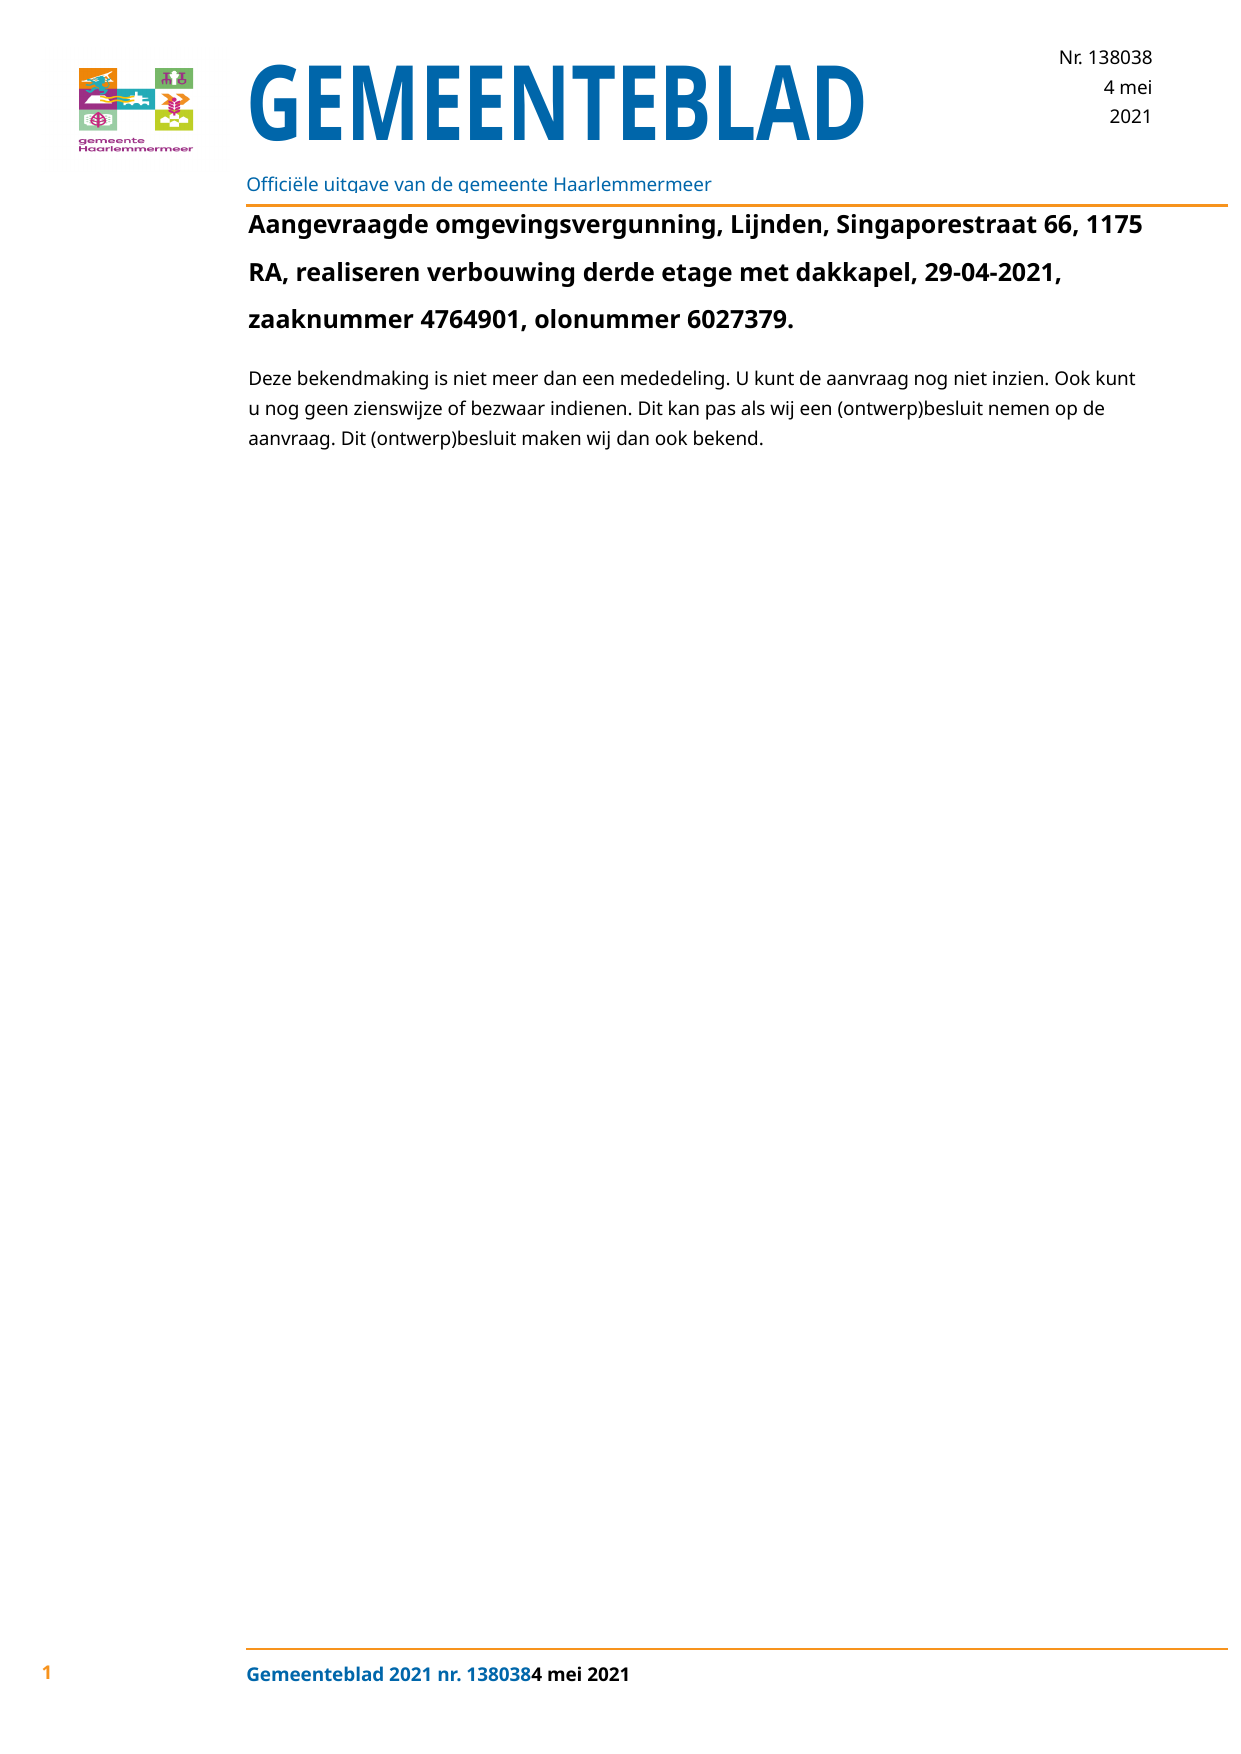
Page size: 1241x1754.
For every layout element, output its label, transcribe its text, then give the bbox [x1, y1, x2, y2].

text Aangevraagde omgevingsvergunning, Lijnden, Singaporestraat 66, 1175 RA, realiseren verbouwing derde etage met dakkapel, 29-04-2021, zaaknummer 4764901, olonummer 6027379. [248, 207, 1152, 336]
text Deze bekendmaking is niet meer dan een mededeling. U kunt de aanvraag nog niet inzien. Ook kunt u nog geen zienswijze of bezwaar indienen. Dit kan pas als wij een (ontwerp)besluit nemen op de aanvraag. Dit (ontwerp)besluit maken wij dan ook bekend. [248, 366, 1152, 450]
picture [41, 47, 231, 172]
